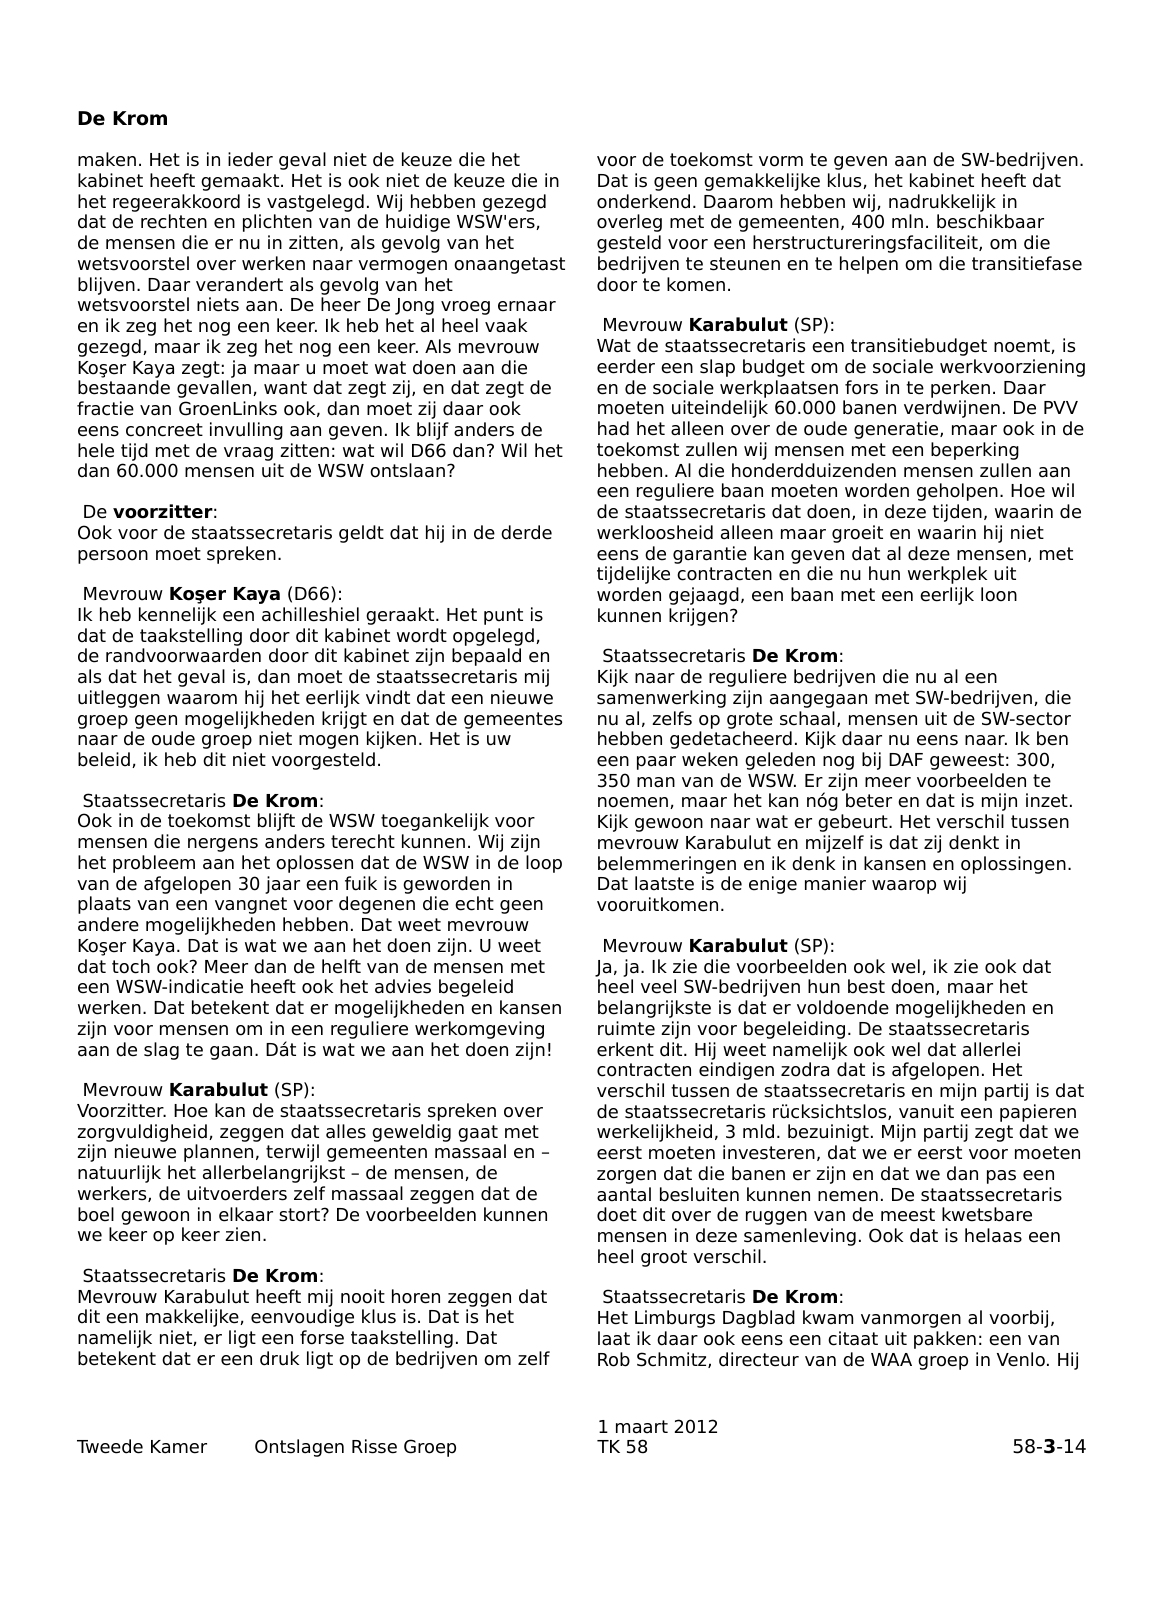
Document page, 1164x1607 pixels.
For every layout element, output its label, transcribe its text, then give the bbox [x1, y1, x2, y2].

text maken. Het is in ieder geval niet de keuze die het kabinet heeft gemaakt. Het is ook niet de keuze die in het regeerakkoord is vastgelegd. Wij hebben gezegd dat de rechten en plichten van de huidige WSW'ers, de mensen die er nu in zitten, als gevolg van het wetsvoorstel over werken naar vermogen onaangetast blijven. Daar verandert als gevolg van het wetsvoorstel niets aan. De heer De Jong vroeg ernaar en ik zeg het nog een keer. Ik heb het al heel vaak gezegd, maar ik zeg het nog een keer. Als mevrouw Koşer Kaya zegt: ja maar u moet wat doen aan die bestaande gevallen, want dat zegt zij, en dat zegt de fractie van GroenLinks ook, dan moet zij daar ook eens concreet invulling aan geven. Ik blijf anders de hele tijd met de vraag zitten: wat wil D66 dan? Wil het dan 60.000 mensen uit de WSW ontslaan? [77, 150, 567, 482]
text Mevrouw Karabulut heeft mij nooit horen zeggen dat dit een makkelijke, eenvoudige klus is. Dat is het namelijk niet, er ligt een forse taakstelling. Dat betekent dat er een druk ligt op de bedrijven om zelf [77, 1287, 567, 1369]
text Ik heb kennelijk een achilleshiel geraakt. Het punt is dat de taakstelling door dit kabinet wordt opgelegd, de randvoorwaarden door dit kabinet zijn bepaald en als dat het geval is, dan moet de staatssecretaris mij uitleggen waarom hij het eerlijk vindt dat een nieuwe groep geen mogelijkheden krijgt en dat de gemeentes naar de oude groep niet mogen kijken. Het is uw beleid, ik heb dit niet voorgesteld. [77, 605, 567, 771]
text De voorzitter: [77, 502, 567, 523]
text Voorzitter. Hoe kan de staatssecretaris spreken over zorgvuldigheid, zeggen dat alles geweldig gaat met zijn nieuwe plannen, terwijl gemeenten massaal en – natuurlijk het allerbelangrijkst – de mensen, de werkers, de uitvoerders zelf massaal zeggen dat de boel gewoon in elkaar stort? De voorbeelden kunnen we keer op keer zien. [77, 1101, 567, 1246]
text Mevrouw Karabulut (SP): [596, 936, 1087, 956]
text Mevrouw Karabulut (SP): [77, 1080, 567, 1101]
text Wat de staatssecretaris een transitiebudget noemt, is eerder een slap budget om de sociale werkvoorziening en de sociale werkplaatsen fors in te perken. Daar moeten uiteindelijk 60.000 banen verdwijnen. De PVV had het alleen over de oude generatie, maar ook in de toekomst zullen wij mensen met een beperking hebben. Al die honderdduizenden mensen zullen aan een reguliere baan moeten worden geholpen. Hoe wil de staatssecretaris dat doen, in deze tijden, waarin de werkloosheid alleen maar groeit en waarin hij niet eens de garantie kan geven dat al deze mensen, met tijdelijke contracten en die nu hun werkplek uit worden gejaagd, een baan met een eerlijk loon kunnen krijgen? [596, 336, 1087, 626]
text Het Limburgs Dagblad kwam vanmorgen al voorbij, laat ik daar ook eens een citaat uit pakken: een van Rob Schmitz, directeur van de WAA groep in Venlo. Hij [596, 1308, 1087, 1370]
text Kijk naar de reguliere bedrijven die nu al een samenwerking zijn aangegaan met SW-bedrijven, die nu al, zelfs op grote schaal, mensen uit de SW-sector hebben gedetacheerd. Kijk daar nu eens naar. Ik ben een paar weken geleden nog bij DAF geweest: 300, 350 man van de WSW. Er zijn meer voorbeelden te noemen, maar het kan nóg beter en dat is mijn inzet. Kijk gewoon naar wat er gebeurt. Het verschil tussen mevrouw Karabulut en mijzelf is dat zij denkt in belemmeringen en ik denk in kansen en oplossingen. Dat laatste is de enige manier waarop wij vooruitkomen. [596, 667, 1087, 916]
text Staatssecretaris De Krom: [596, 1287, 1087, 1308]
text Staatssecretaris De Krom: [77, 1266, 567, 1287]
text Staatssecretaris De Krom: [596, 646, 1087, 667]
text Staatssecretaris De Krom: [77, 791, 567, 811]
text Ook voor de staatssecretaris geldt dat hij in de derde persoon moet spreken. [77, 523, 567, 564]
text voor de toekomst vorm te geven aan de SW-bedrijven. Dat is geen gemakkelijke klus, het kabinet heeft dat onderkend. Daarom hebben wij, nadrukkelijk in overleg met de gemeenten, 400 mln. beschikbaar gesteld voor een herstructureringsfaciliteit, om die bedrijven te steunen en te helpen om die transitiefase door te komen. [596, 150, 1087, 295]
text Mevrouw Karabulut (SP): [596, 315, 1087, 336]
text Ook in de toekomst blijft de WSW toegankelijk voor mensen die nergens anders terecht kunnen. Wij zijn het probleem aan het oplossen dat de WSW in de loop van de afgelopen 30 jaar een fuik is geworden in plaats van een vangnet voor degenen die echt geen andere mogelijkheden hebben. Dat weet mevrouw Koşer Kaya. Dat is wat we aan het doen zijn. U weet dat toch ook? Meer dan de helft van de mensen met een WSW-indicatie heeft ook het advies begeleid werken. Dat betekent dat er mogelijkheden en kansen zijn voor mensen om in een reguliere werkomgeving aan de slag te gaan. Dát is wat we aan het doen zijn! [77, 811, 567, 1060]
text Ja, ja. Ik zie die voorbeelden ook wel, ik zie ook dat heel veel SW-bedrijven hun best doen, maar het belangrijkste is dat er voldoende mogelijkheden en ruimte zijn voor begeleiding. De staatssecretaris erkent dit. Hij weet namelijk ook wel dat allerlei contracten eindigen zodra dat is afgelopen. Het verschil tussen de staatssecretaris en mijn partij is dat de staatssecretaris rücksichtslos, vanuit een papieren werkelijkheid, 3 mld. bezuinigt. Mijn partij zegt dat we eerst moeten investeren, dat we er eerst voor moeten zorgen dat die banen er zijn en dat we dan pas een aantal besluiten kunnen nemen. De staatssecretaris doet dit over de ruggen van de meest kwetsbare mensen in deze samenleving. Ook dat is helaas een heel groot verschil. [596, 956, 1087, 1267]
text Mevrouw Koşer Kaya (D66): [77, 584, 567, 605]
